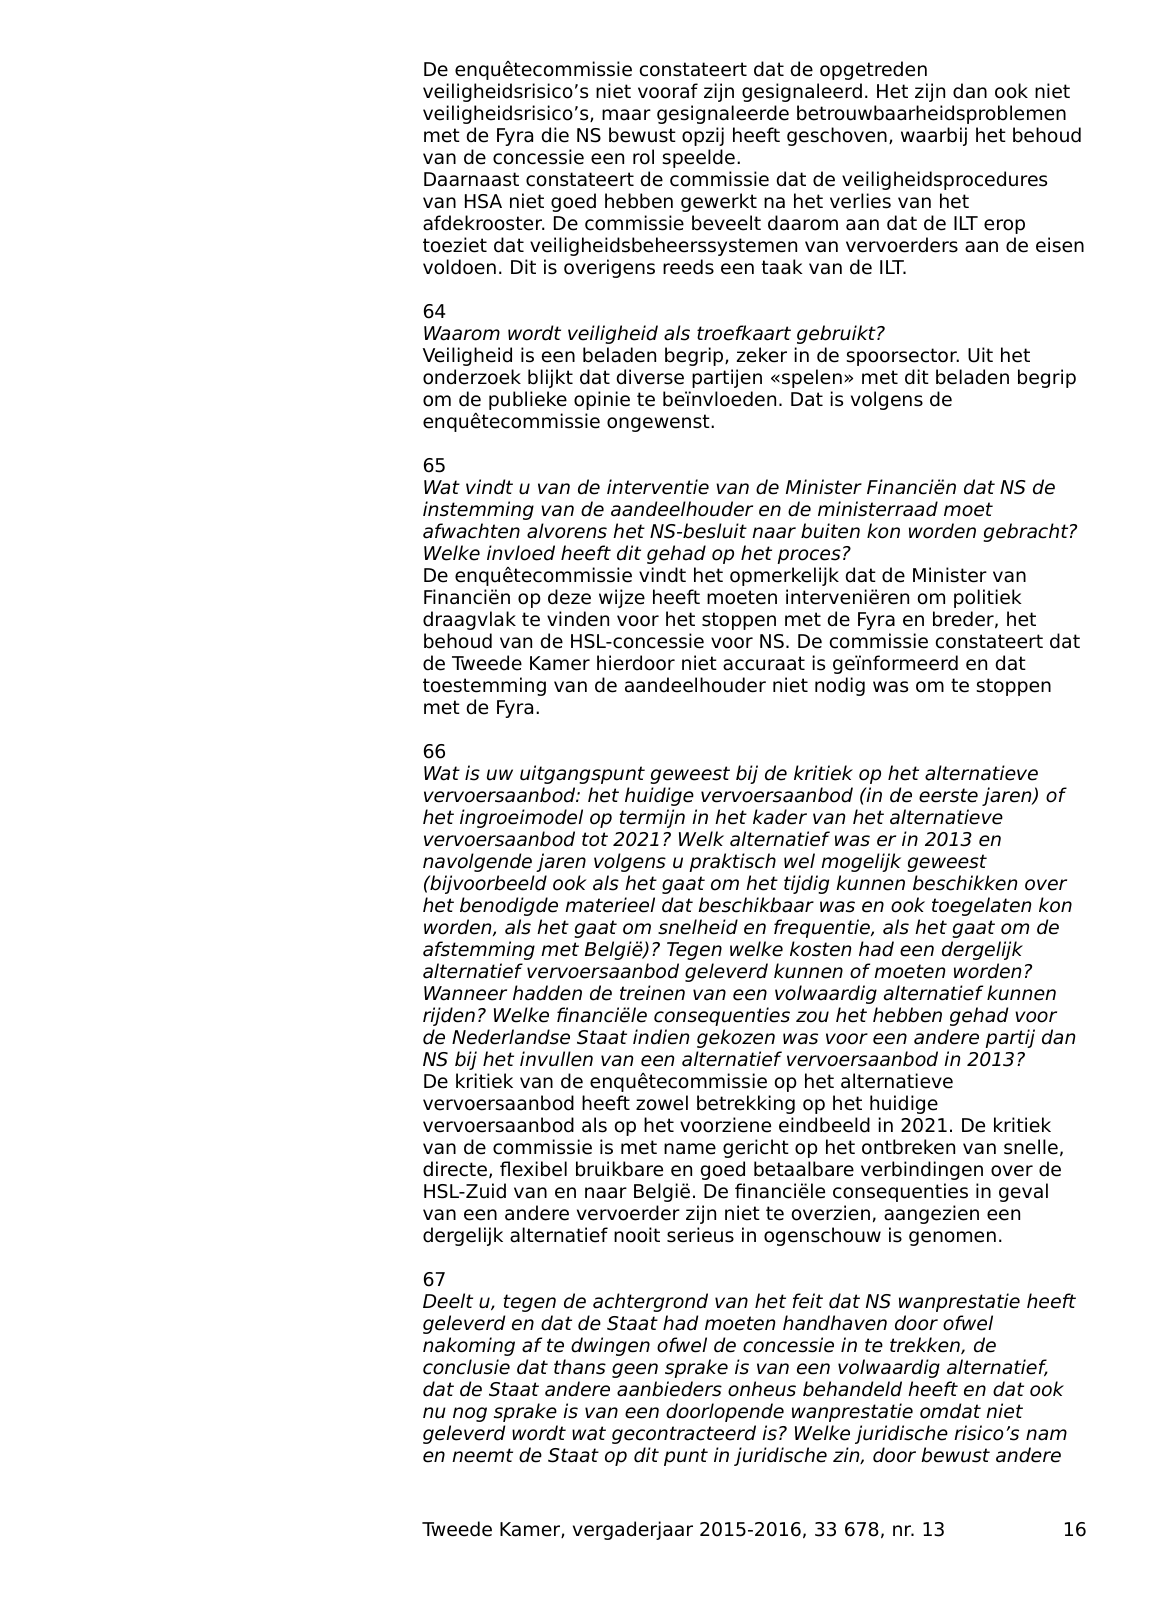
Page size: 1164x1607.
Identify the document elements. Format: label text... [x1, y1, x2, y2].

text De enquêtecommissie constateert dat de opgetreden veiligheidsrisico’s niet vooraf zijn gesignaleerd. Het zijn dan ook niet veiligheidsrisico’s, maar gesignaleerde betrouwbaarheidsproblemen met de Fyra die NS bewust opzij heeft geschoven, waarbij het behoud van de concessie een rol speelde. [422, 59, 1087, 169]
text De enquêtecommissie vindt het opmerkelijk dat de Minister van Financiën op deze wijze heeft moeten interveniëren om politiek draagvlak te vinden voor het stoppen met de Fyra en breder, het behoud van de HSL-concessie voor NS. De commissie constateert dat de Tweede Kamer hierdoor niet accuraat is geïnformeerd en dat toestemming van de aandeelhouder niet nodig was om te stoppen met de Fyra. [422, 565, 1087, 719]
text Deelt u, tegen de achtergrond van het feit dat NS wanprestatie heeft geleverd en dat de Staat had moeten handhaven door ofwel nakoming af te dwingen ofwel de concessie in te trekken, de conclusie dat thans geen sprake is van een volwaardig alternatief, dat de Staat andere aanbieders onheus behandeld heeft en dat ook nu nog sprake is van een doorlopende wanprestatie omdat niet geleverd wordt wat gecontracteerd is? Welke juridische risico’s nam en neemt de Staat op dit punt in juridische zin, door bewust andere [422, 1291, 1087, 1467]
text Wat vindt u van de interventie van de Minister Financiën dat NS de instemming van de aandeelhouder en de ministerraad moet afwachten alvorens het NS-besluit naar buiten kon worden gebracht? Welke invloed heeft dit gehad op het proces? [422, 477, 1087, 565]
text Waarom wordt veiligheid als troefkaart gebruikt? [422, 323, 1087, 345]
text De kritiek van de enquêtecommissie op het alternatieve vervoersaanbod heeft zowel betrekking op het huidige vervoersaanbod als op het voorziene eindbeeld in 2021. De kritiek van de commissie is met name gericht op het ontbreken van snelle, directe, flexibel bruikbare en goed betaalbare verbindingen over de HSL-Zuid van en naar België. De financiële consequenties in geval van een andere vervoerder zijn niet te overzien, aangezien een dergelijk alternatief nooit serieus in ogenschouw is genomen. [422, 1071, 1087, 1247]
text Wat is uw uitgangspunt geweest bij de kritiek op het alternatieve vervoersaanbod: het huidige vervoersaanbod (in de eerste jaren) of het ingroeimodel op termijn in het kader van het alternatieve vervoersaanbod tot 2021? Welk alternatief was er in 2013 en navolgende jaren volgens u praktisch wel mogelijk geweest (bijvoorbeeld ook als het gaat om het tijdig kunnen beschikken over het benodigde materieel dat beschikbaar was en ook toegelaten kon worden, als het gaat om snelheid en frequentie, als het gaat om de afstemming met België)? Tegen welke kosten had een dergelijk alternatief vervoersaanbod geleverd kunnen of moeten worden? Wanneer hadden de treinen van een volwaardig alternatief kunnen rijden? Welke financiële consequenties zou het hebben gehad voor de Nederlandse Staat indien gekozen was voor een andere partij dan NS bij het invullen van een alternatief vervoersaanbod in 2013? [422, 763, 1087, 1071]
text 65 [422, 455, 1087, 477]
text 64 [422, 301, 1087, 323]
text Daarnaast constateert de commissie dat de veiligheidsprocedures van HSA niet goed hebben gewerkt na het verlies van het afdekrooster. De commissie beveelt daarom aan dat de ILT erop toeziet dat veiligheidsbeheerssystemen van vervoerders aan de eisen voldoen. Dit is overigens reeds een taak van de ILT. [422, 169, 1087, 279]
text 67 [422, 1269, 1087, 1291]
text 66 [422, 741, 1087, 763]
text Veiligheid is een beladen begrip, zeker in de spoorsector. Uit het onderzoek blijkt dat diverse partijen «spelen» met dit beladen begrip om de publieke opinie te beïnvloeden. Dat is volgens de enquêtecommissie ongewenst. [422, 345, 1087, 433]
